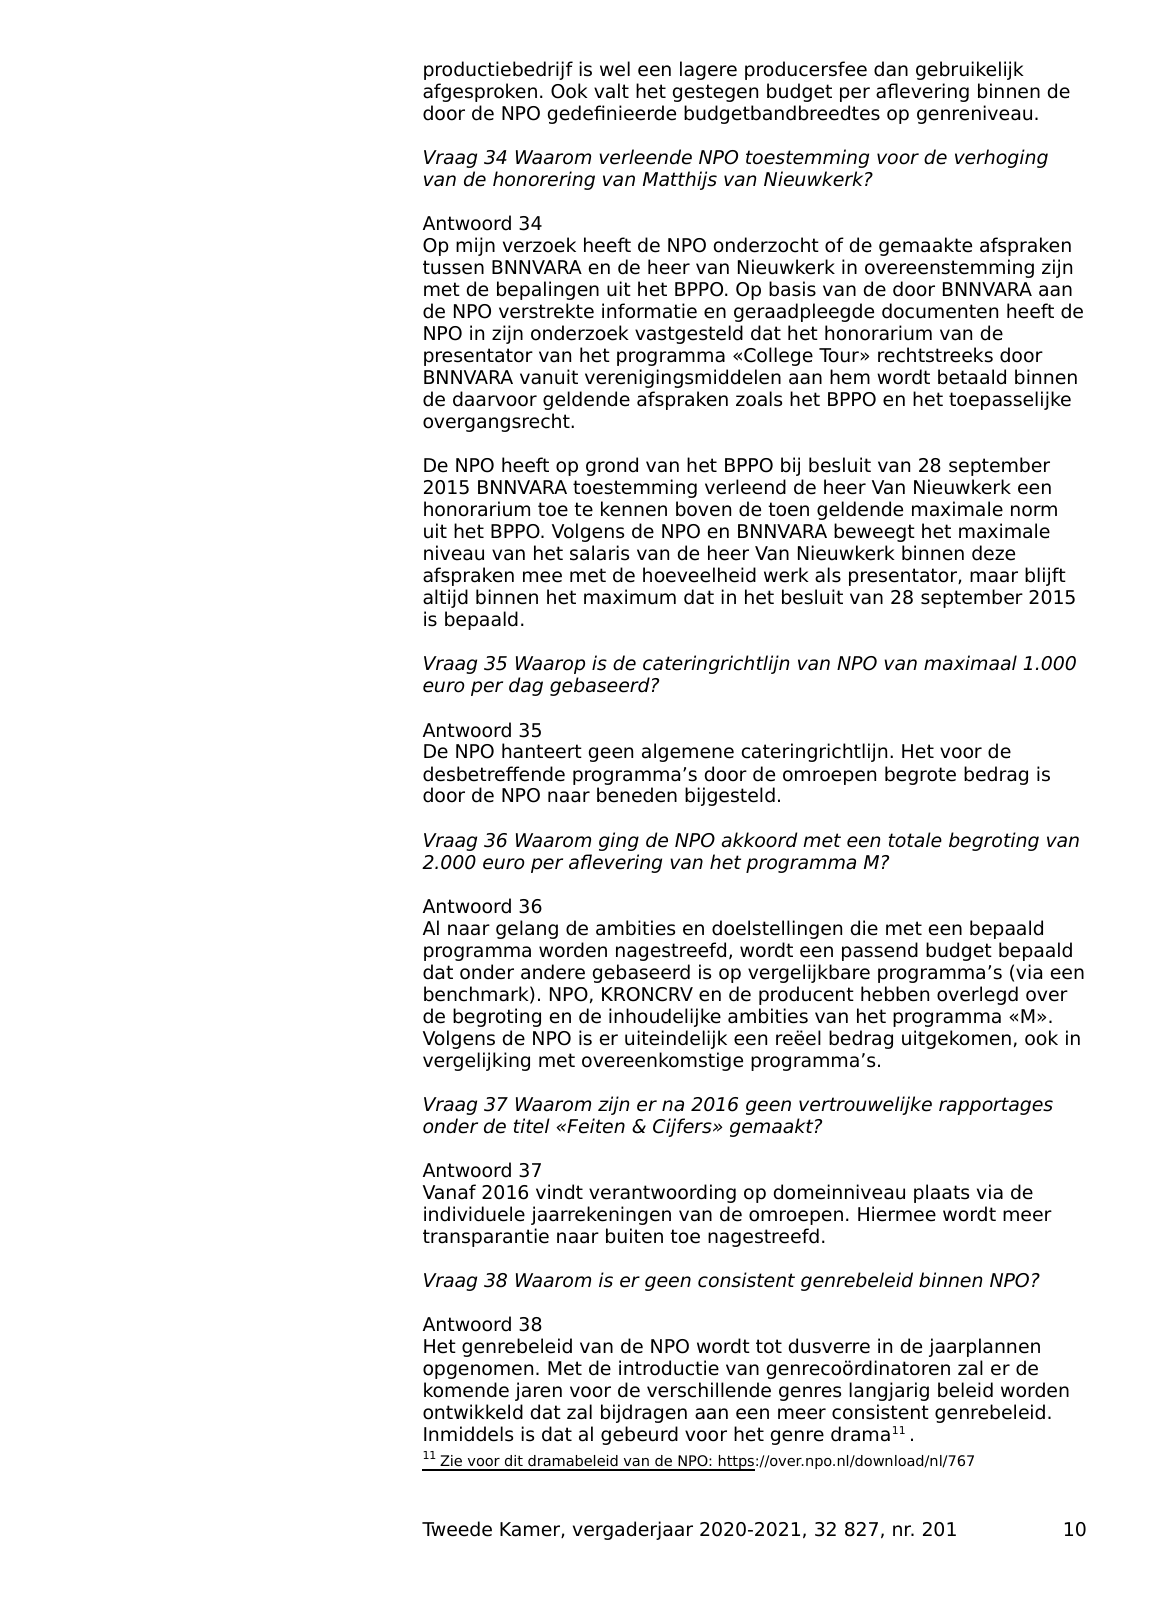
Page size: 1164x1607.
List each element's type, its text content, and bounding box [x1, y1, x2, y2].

text De NPO hanteert geen algemene cateringrichtlijn. Het voor de desbetreffende programma’s door de omroepen begrote bedrag is door de NPO naar beneden bijgesteld. [422, 741, 1087, 807]
text Antwoord 34 [422, 213, 1087, 235]
text Vraag 38 Waarom is er geen consistent genrebeleid binnen NPO? [422, 1270, 1087, 1292]
text Vraag 34 Waarom verleende NPO toestemming voor de verhoging van de honorering van Matthijs van Nieuwkerk? [422, 147, 1087, 191]
text Op mijn verzoek heeft de NPO onderzocht of de gemaakte afspraken tussen BNNVARA en de heer van Nieuwkerk in overeenstemming zijn met de bepalingen uit het BPPO. Op basis van de door BNNVARA aan de NPO verstrekte informatie en geraadpleegde documenten heeft de NPO in zijn onderzoek vastgesteld dat het honorarium van de presentator van het programma «College Tour» rechtstreeks door BNNVARA vanuit verenigingsmiddelen aan hem wordt betaald binnen de daarvoor geldende afspraken zoals het BPPO en het toepasselijke overgangsrecht. [422, 235, 1087, 433]
text Vanaf 2016 vindt verantwoording op domeinniveau plaats via de individuele jaarrekeningen van de omroepen. Hiermee wordt meer transparantie naar buiten toe nagestreefd. [422, 1182, 1087, 1248]
text Antwoord 36 [422, 896, 1087, 918]
text Antwoord 37 [422, 1160, 1087, 1182]
text Vraag 37 Waarom zijn er na 2016 geen vertrouwelijke rapportages onder de titel «Feiten & Cijfers» gemaakt? [422, 1094, 1087, 1138]
text Zie voor dit dramabeleid van de NPO: https://over.npo.nl/download/nl/767 [422, 1449, 1087, 1471]
text Vraag 36 Waarom ging de NPO akkoord met een totale begroting van 2.000 euro per aflevering van het programma M? [422, 829, 1087, 873]
text Antwoord 38 [422, 1314, 1087, 1336]
text productiebedrijf is wel een lagere producersfee dan gebruikelijk afgesproken. Ook valt het gestegen budget per aflevering binnen de door de NPO gedefinieerde budgetbandbreedtes op genreniveau. [422, 59, 1087, 125]
text Al naar gelang de ambities en doelstellingen die met een bepaald programma worden nagestreefd, wordt een passend budget bepaald dat onder andere gebaseerd is op vergelijkbare programma’s (via een benchmark). NPO, KRONCRV en de producent hebben overlegd over de begroting en de inhoudelijke ambities van het programma «M». Volgens de NPO is er uiteindelijk een reëel bedrag uitgekomen, ook in vergelijking met overeenkomstige programma’s. [422, 918, 1087, 1072]
text Antwoord 35 [422, 719, 1087, 741]
text De NPO heeft op grond van het BPPO bij besluit van 28 september 2015 BNNVARA toestemming verleend de heer Van Nieuwkerk een honorarium toe te kennen boven de toen geldende maximale norm uit het BPPO. Volgens de NPO en BNNVARA beweegt het maximale niveau van het salaris van de heer Van Nieuwkerk binnen deze afspraken mee met de hoeveelheid werk als presentator, maar blijft altijd binnen het maximum dat in het besluit van 28 september 2015 is bepaald. [422, 455, 1087, 631]
text Vraag 35 Waarop is de cateringrichtlijn van NPO van maximaal 1.000 euro per dag gebaseerd? [422, 653, 1087, 697]
text Het genrebeleid van de NPO wordt tot dusverre in de jaarplannen opgenomen. Met de introductie van genrecoördinatoren zal er de komende jaren voor de verschillende genres langjarig beleid worden ontwikkeld dat zal bijdragen aan een meer consistent genrebeleid. Inmiddels is dat al gebeurd voor het genre drama. [422, 1336, 1087, 1446]
